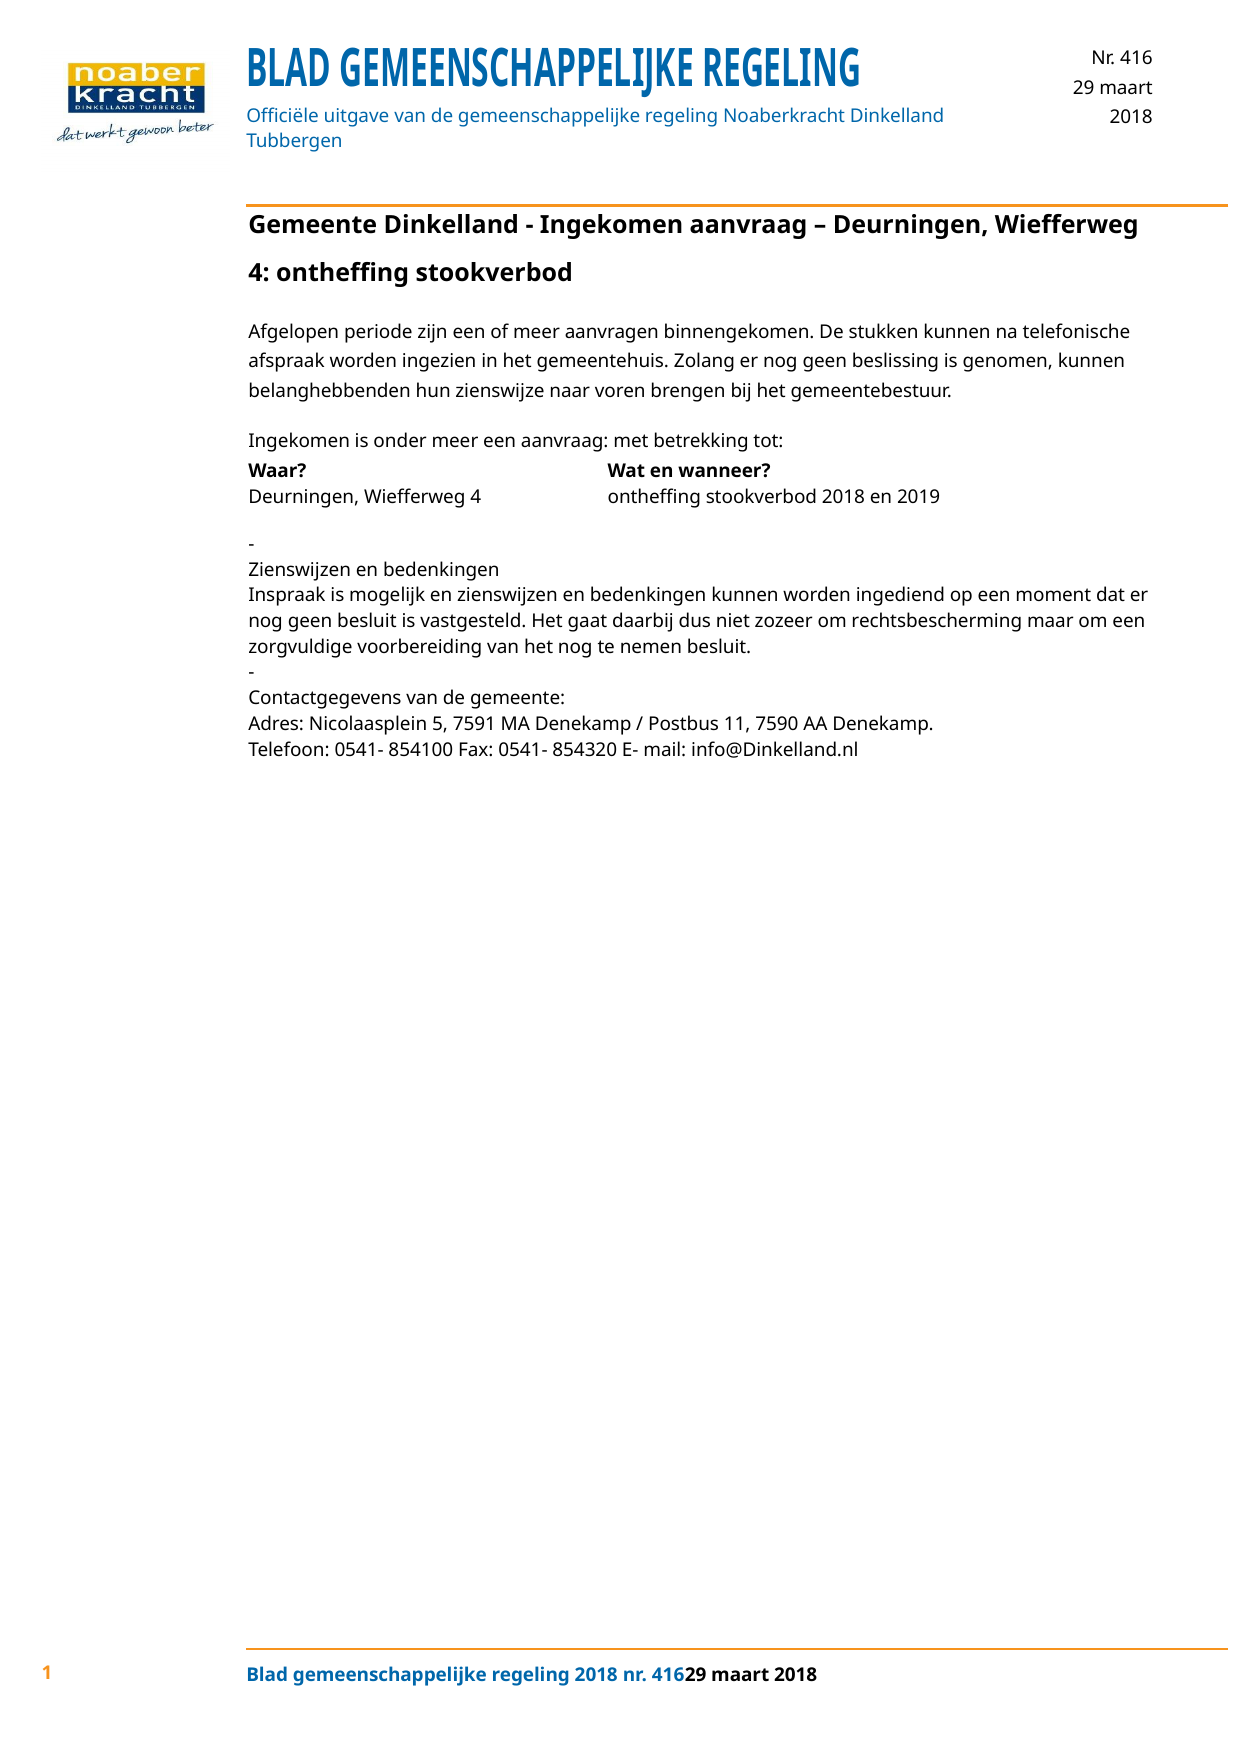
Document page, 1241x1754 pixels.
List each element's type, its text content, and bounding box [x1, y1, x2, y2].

text Telefoon: 0541- 854100 Fax: 0541- 854320 E- mail: info@Dinkelland.nl [248, 736, 1152, 762]
text Adres: Nicolaasplein 5, 7591 MA Denekamp / Postbus 11, 7590 AA Denekamp. [248, 710, 1152, 736]
table_header Waar? [248, 457, 607, 483]
text - [248, 530, 1152, 556]
text Gemeente Dinkelland - Ingekomen aanvraag – Deurningen, Wiefferweg 4: ontheffing stookverbod [248, 207, 1152, 288]
text Afgelopen periode zijn een of meer aanvragen binnengekomen. De stukken kunnen na telefonische afspraak worden ingezien in het gemeentehuis. Zolang er nog geen beslissing is genomen, kunnen belanghebbenden hun zienswijze naar voren brengen bij het gemeentebestuur. [248, 318, 1152, 403]
text Ingekomen is onder meer een aanvraag: met betrekking tot: [248, 427, 1152, 453]
table_cell ontheffing stookverbod 2018 en 2019 [608, 483, 1152, 509]
picture [41, 47, 231, 172]
table_cell Deurningen, Wiefferweg 4 [248, 483, 607, 509]
table_header Wat en wanneer? [608, 457, 1152, 483]
text - [248, 659, 1152, 684]
text Zienswijzen en bedenkingen [248, 556, 1152, 582]
text Contactgegevens van de gemeente: [248, 684, 1152, 710]
text Inspraak is mogelijk en zienswijzen en bedenkingen kunnen worden ingediend op een moment dat er nog geen besluit is vastgesteld. Het gaat daarbij dus niet zozeer om rechtsbescherming maar om een zorgvuldige voorbereiding van het nog te nemen besluit. [248, 582, 1152, 659]
